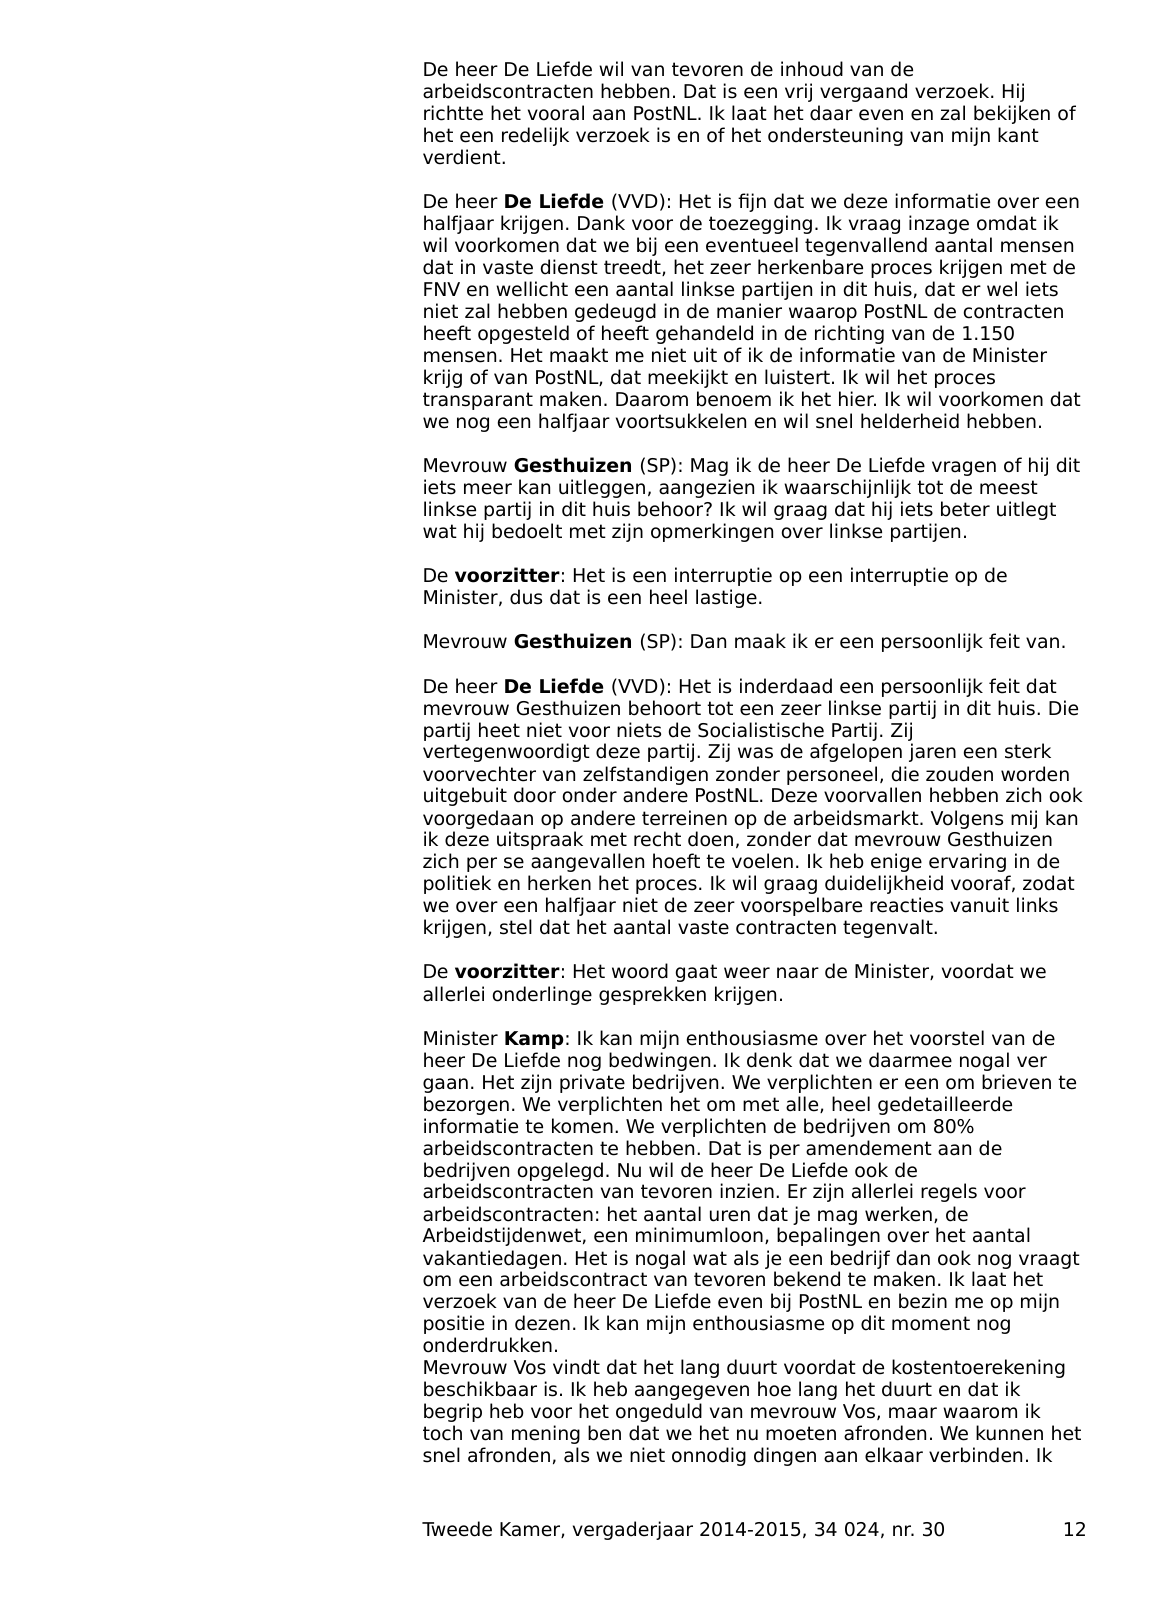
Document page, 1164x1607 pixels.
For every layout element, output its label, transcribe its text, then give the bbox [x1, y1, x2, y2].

text De heer De Liefde (VVD): Het is inderdaad een persoonlijk feit dat mevrouw Gesthuizen behoort tot een zeer linkse partij in dit huis. Die partij heet niet voor niets de Socialistische Partij. Zij vertegenwoordigt deze partij. Zij was de afgelopen jaren een sterk voorvechter van zelfstandigen zonder personeel, die zouden worden uitgebuit door onder andere PostNL. Deze voorvallen hebben zich ook voorgedaan op andere terreinen op de arbeidsmarkt. Volgens mij kan ik deze uitspraak met recht doen, zonder dat mevrouw Gesthuizen zich per se aangevallen hoeft te voelen. Ik heb enige ervaring in de politiek en herken het proces. Ik wil graag duidelijkheid vooraf, zodat we over een halfjaar niet de zeer voorspelbare reacties vanuit links krijgen, stel dat het aantal vaste contracten tegenvalt. [422, 676, 1087, 939]
text Mevrouw Gesthuizen (SP): Mag ik de heer De Liefde vragen of hij dit iets meer kan uitleggen, aangezien ik waarschijnlijk tot de meest linkse partij in dit huis behoor? Ik wil graag dat hij iets beter uitlegt wat hij bedoelt met zijn opmerkingen over linkse partijen. [422, 455, 1087, 543]
text De voorzitter: Het is een interruptie op een interruptie op de Minister, dus dat is een heel lastige. [422, 565, 1087, 609]
text Mevrouw Gesthuizen (SP): Dan maak ik er een persoonlijk feit van. [422, 631, 1087, 653]
text De heer De Liefde (VVD): Het is fijn dat we deze informatie over een halfjaar krijgen. Dank voor de toezegging. Ik vraag inzage omdat ik wil voorkomen dat we bij een eventueel tegenvallend aantal mensen dat in vaste dienst treedt, het zeer herkenbare proces krijgen met de FNV en wellicht een aantal linkse partijen in dit huis, dat er wel iets niet zal hebben gedeugd in de manier waarop PostNL de contracten heeft opgesteld of heeft gehandeld in de richting van de 1.150 mensen. Het maakt me niet uit of ik de informatie van de Minister krijg of van PostNL, dat meekijkt en luistert. Ik wil het proces transparant maken. Daarom benoem ik het hier. Ik wil voorkomen dat we nog een halfjaar voortsukkelen en wil snel helderheid hebben. [422, 191, 1087, 433]
text De voorzitter: Het woord gaat weer naar de Minister, voordat we allerlei onderlinge gesprekken krijgen. [422, 961, 1087, 1005]
text De heer De Liefde wil van tevoren de inhoud van de arbeidscontracten hebben. Dat is een vrij vergaand verzoek. Hij richtte het vooral aan PostNL. Ik laat het daar even en zal bekijken of het een redelijk verzoek is en of het ondersteuning van mijn kant verdient. [422, 59, 1087, 169]
text Mevrouw Vos vindt dat het lang duurt voordat de kostentoerekening beschikbaar is. Ik heb aangegeven hoe lang het duurt en dat ik begrip heb voor het ongeduld van mevrouw Vos, maar waarom ik toch van mening ben dat we het nu moeten afronden. We kunnen het snel afronden, als we niet onnodig dingen aan elkaar verbinden. Ik [422, 1357, 1087, 1467]
text Minister Kamp: Ik kan mijn enthousiasme over het voorstel van de heer De Liefde nog bedwingen. Ik denk dat we daarmee nogal ver gaan. Het zijn private bedrijven. We verplichten er een om brieven te bezorgen. We verplichten het om met alle, heel gedetailleerde informatie te komen. We verplichten de bedrijven om 80% arbeidscontracten te hebben. Dat is per amendement aan de bedrijven opgelegd. Nu wil de heer De Liefde ook de arbeidscontracten van tevoren inzien. Er zijn allerlei regels voor arbeidscontracten: het aantal uren dat je mag werken, de Arbeidstijdenwet, een minimumloon, bepalingen over het aantal vakantiedagen. Het is nogal wat als je een bedrijf dan ook nog vraagt om een arbeidscontract van tevoren bekend te maken. Ik laat het verzoek van de heer De Liefde even bij PostNL en bezin me op mijn positie in dezen. Ik kan mijn enthousiasme op dit moment nog onderdrukken. [422, 1028, 1087, 1357]
